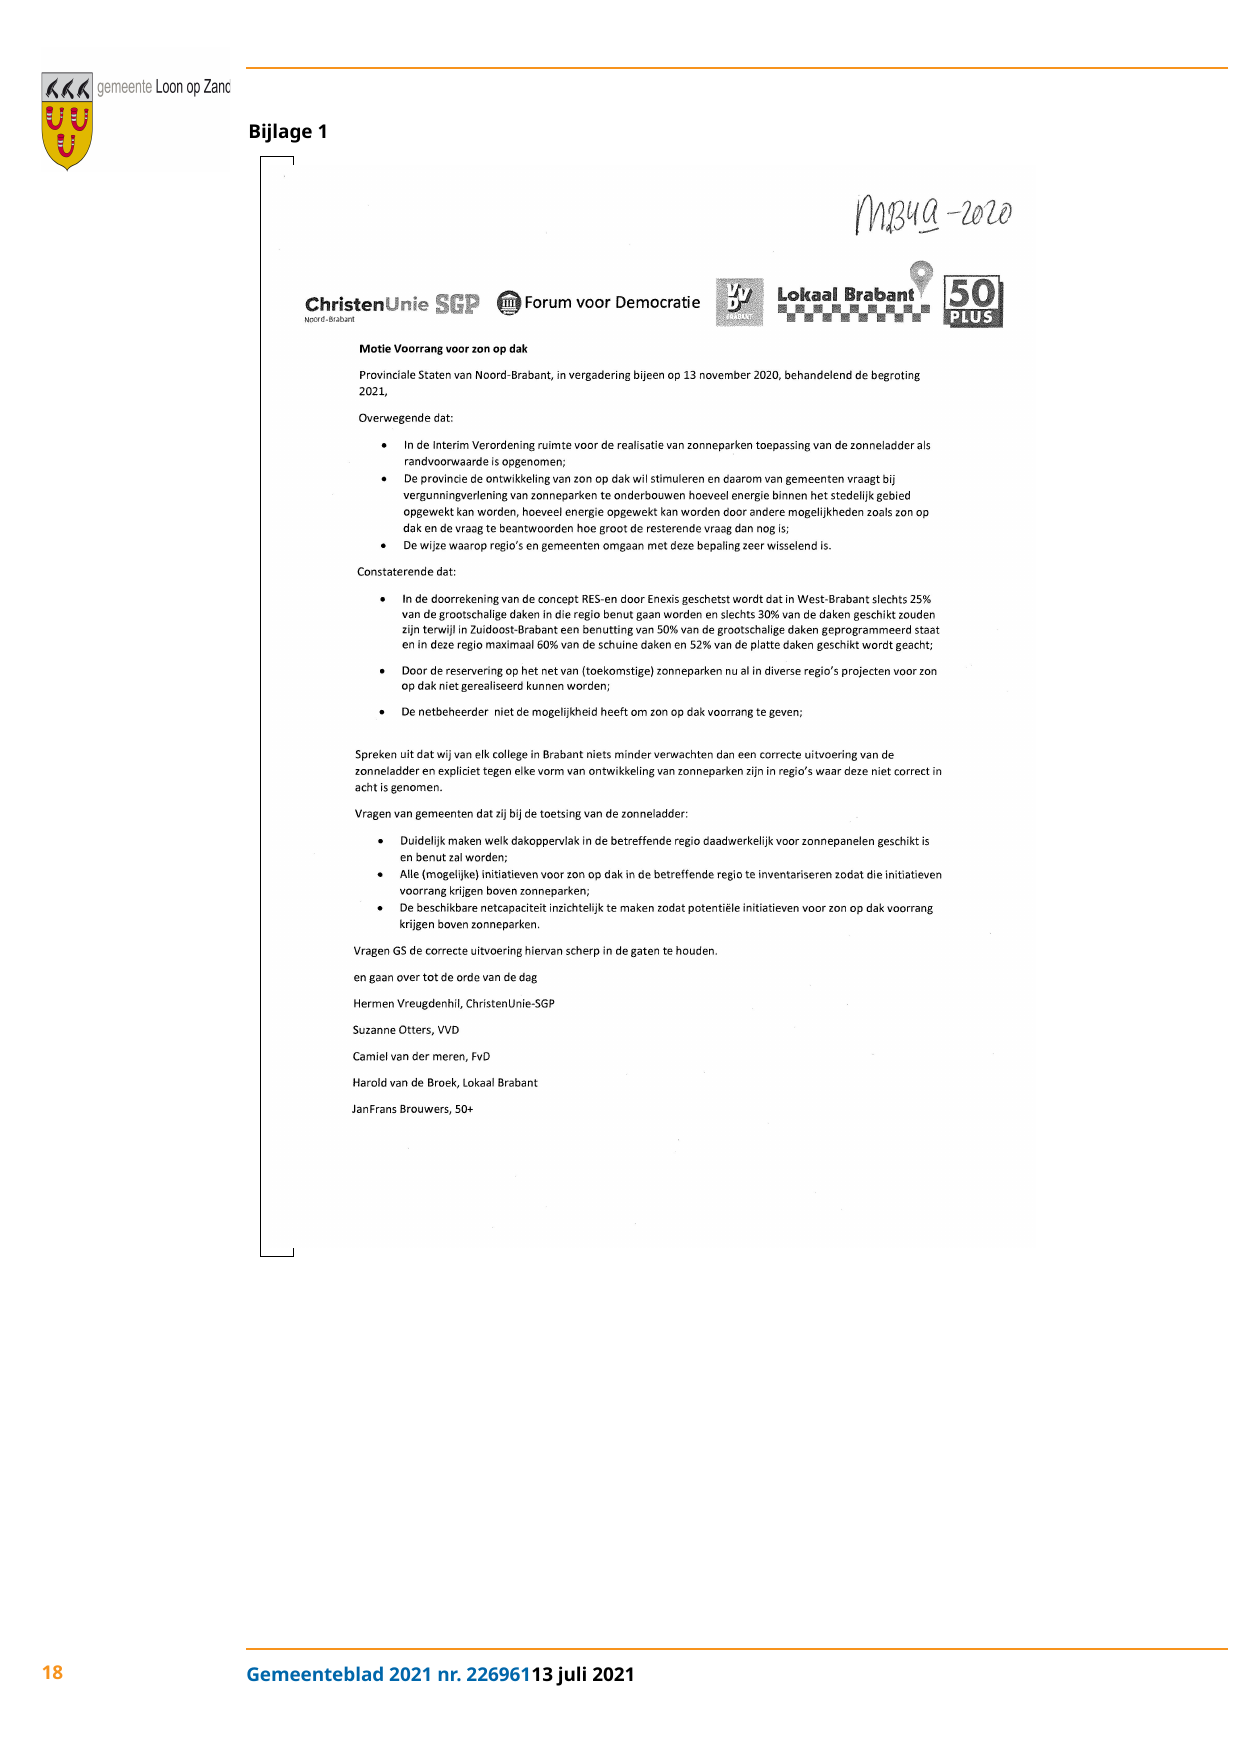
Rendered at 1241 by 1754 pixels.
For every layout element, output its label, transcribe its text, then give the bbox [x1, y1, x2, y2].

text Bijlage 1 [248, 116, 1152, 144]
picture [268, 165, 1037, 1248]
picture [41, 47, 231, 172]
